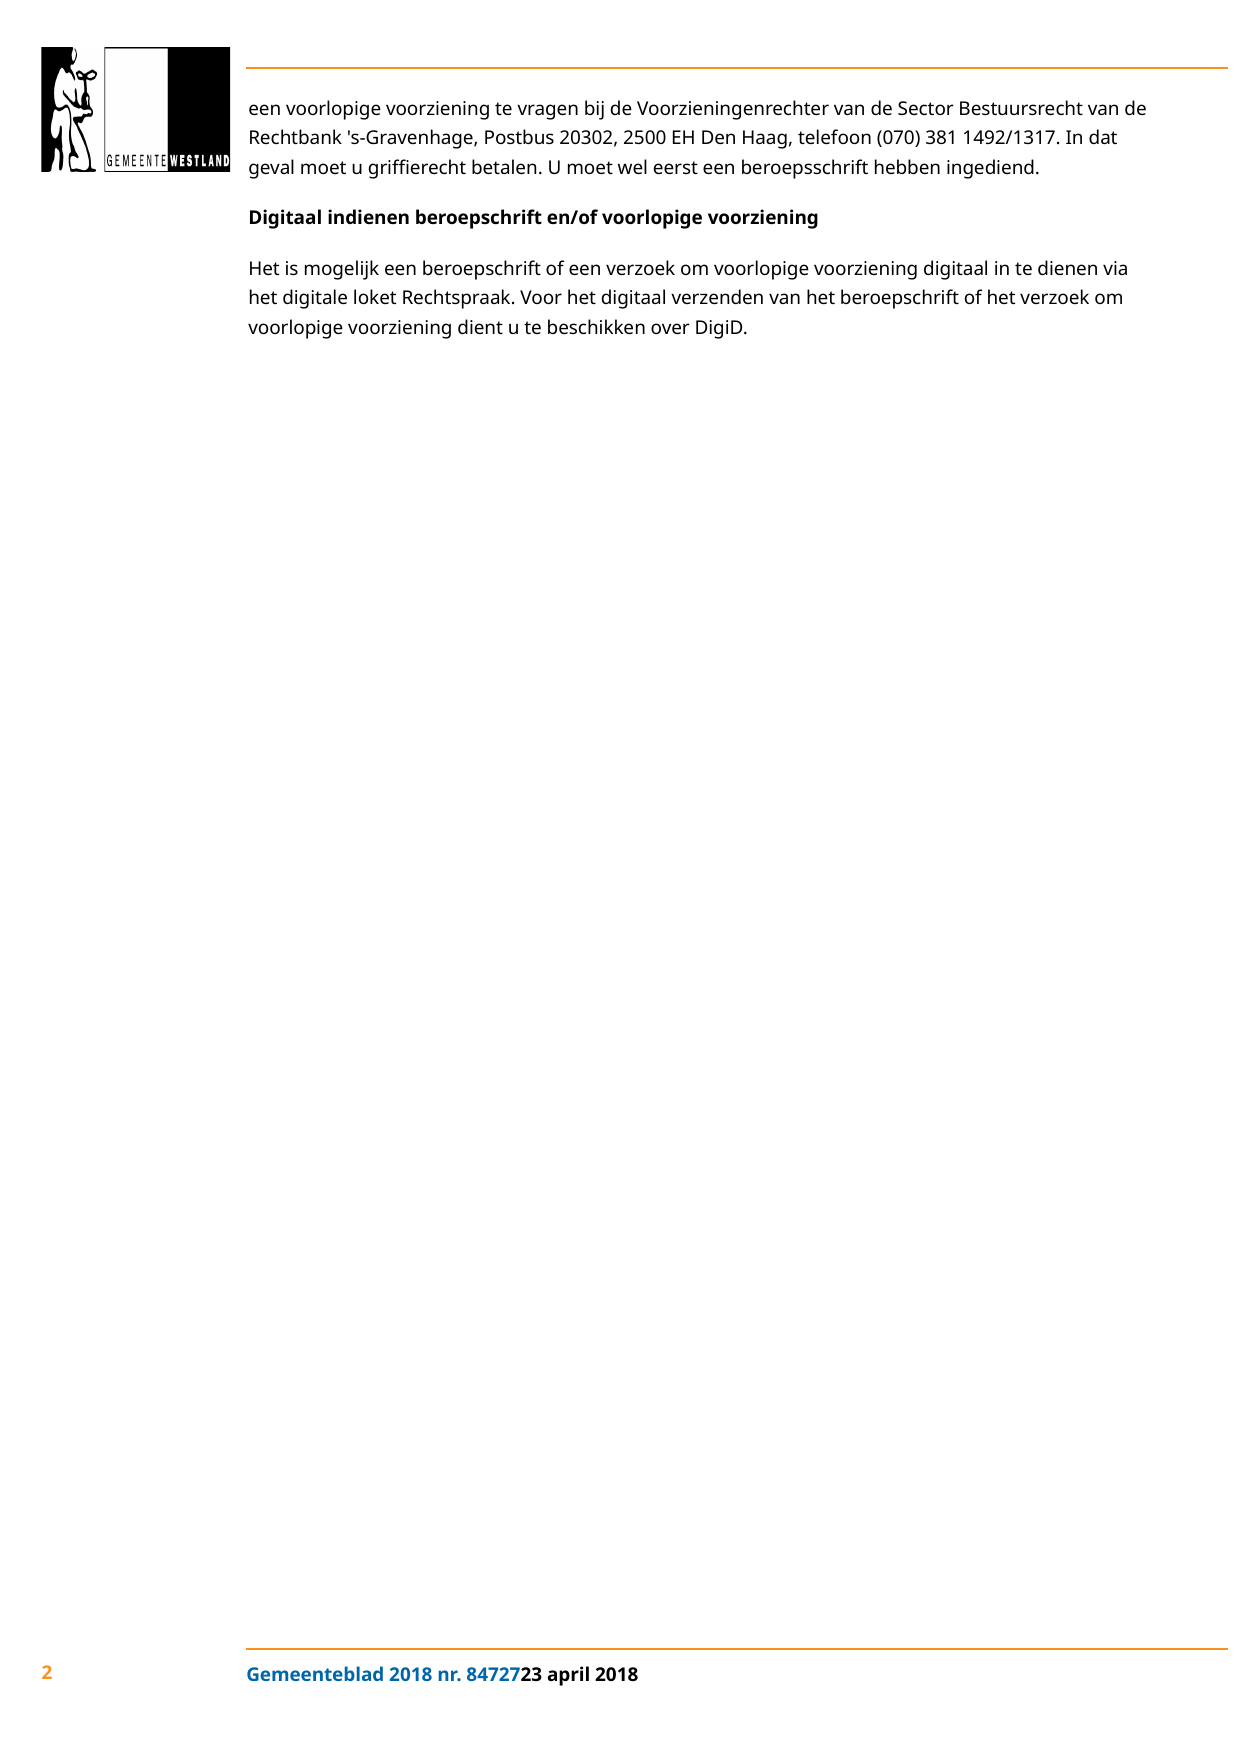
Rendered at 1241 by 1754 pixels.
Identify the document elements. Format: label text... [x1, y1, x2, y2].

picture [41, 47, 231, 172]
text Digitaal indienen beroepschrift en/of voorlopige voorziening [248, 204, 1152, 230]
text Het is mogelijk een beroepschrift of een verzoek om voorlopige voorziening digitaal in te dienen via het digitale loket Rechtspraak. Voor het digitaal verzenden van het beroepschrift of het verzoek om voorlopige voorziening dient u te beschikken over DigiD. [248, 255, 1152, 340]
text een voorlopige voorziening te vragen bij de Voorzieningenrechter van de Sector Bestuursrecht van de Rechtbank 's-Gravenhage, Postbus 20302, 2500 EH Den Haag, telefoon (070) 381 1492/1317. In dat geval moet u griffierecht betalen. U moet wel eerst een beroepsschrift hebben ingediend. [248, 95, 1152, 180]
